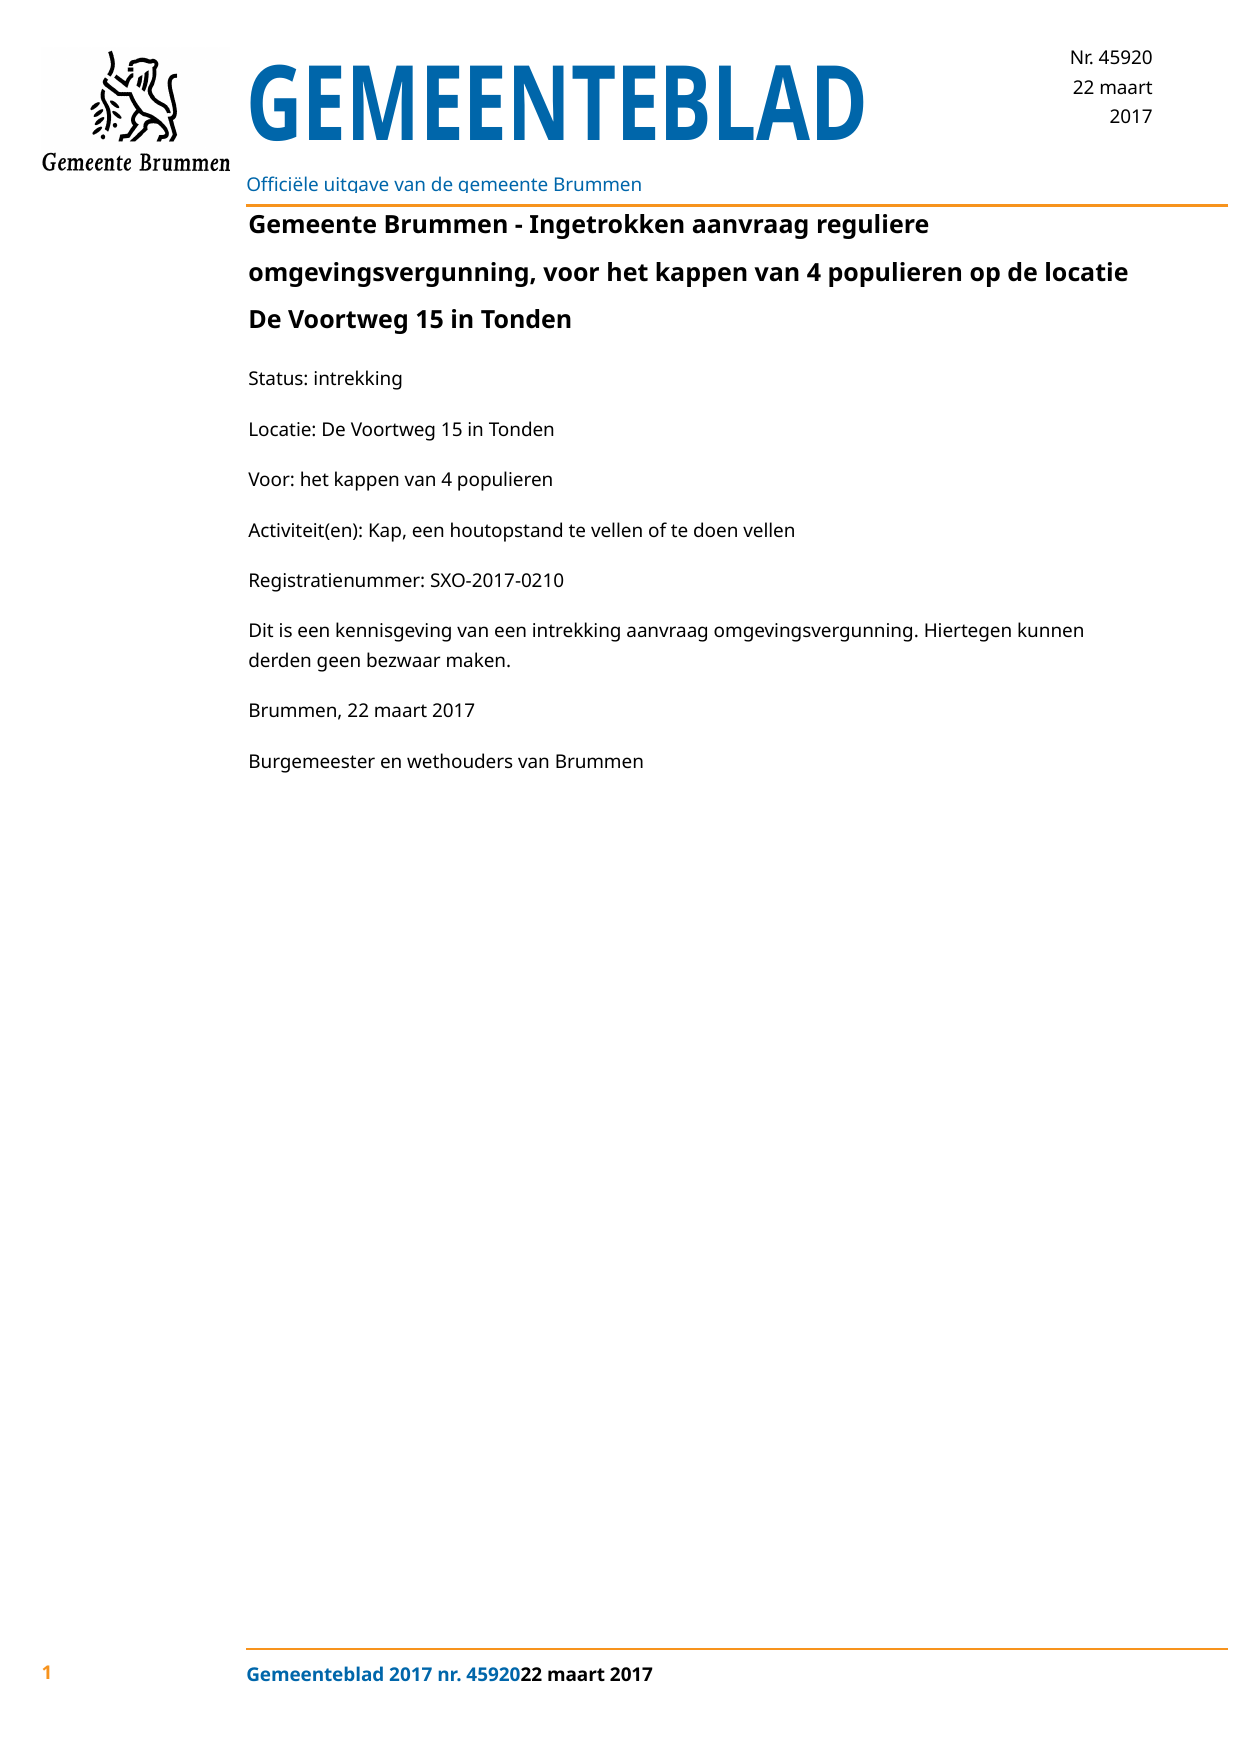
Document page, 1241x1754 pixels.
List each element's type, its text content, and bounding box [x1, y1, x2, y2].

text Registratienummer: SXO-2017-0210 [248, 567, 1152, 593]
text Brummen, 22 maart 2017 [248, 698, 1152, 723]
text Dit is een kennisgeving van een intrekking aanvraag omgevingsvergunning. Hiertegen kunnen derden geen bezwaar maken. [248, 618, 1152, 673]
text Gemeente Brummen - Ingetrokken aanvraag reguliere omgevingsvergunning, voor het kappen van 4 populieren op de locatie De Voortweg 15 in Tonden [248, 207, 1152, 336]
text Voor: het kappen van 4 populieren [248, 466, 1152, 492]
picture [41, 47, 231, 172]
text Activiteit(en): Kap, een houtopstand te vellen of te doen vellen [248, 517, 1152, 542]
text Locatie: De Voortweg 15 in Tonden [248, 416, 1152, 442]
text Status: intrekking [248, 366, 1152, 391]
text Burgemeester en wethouders van Brummen [248, 748, 1152, 774]
